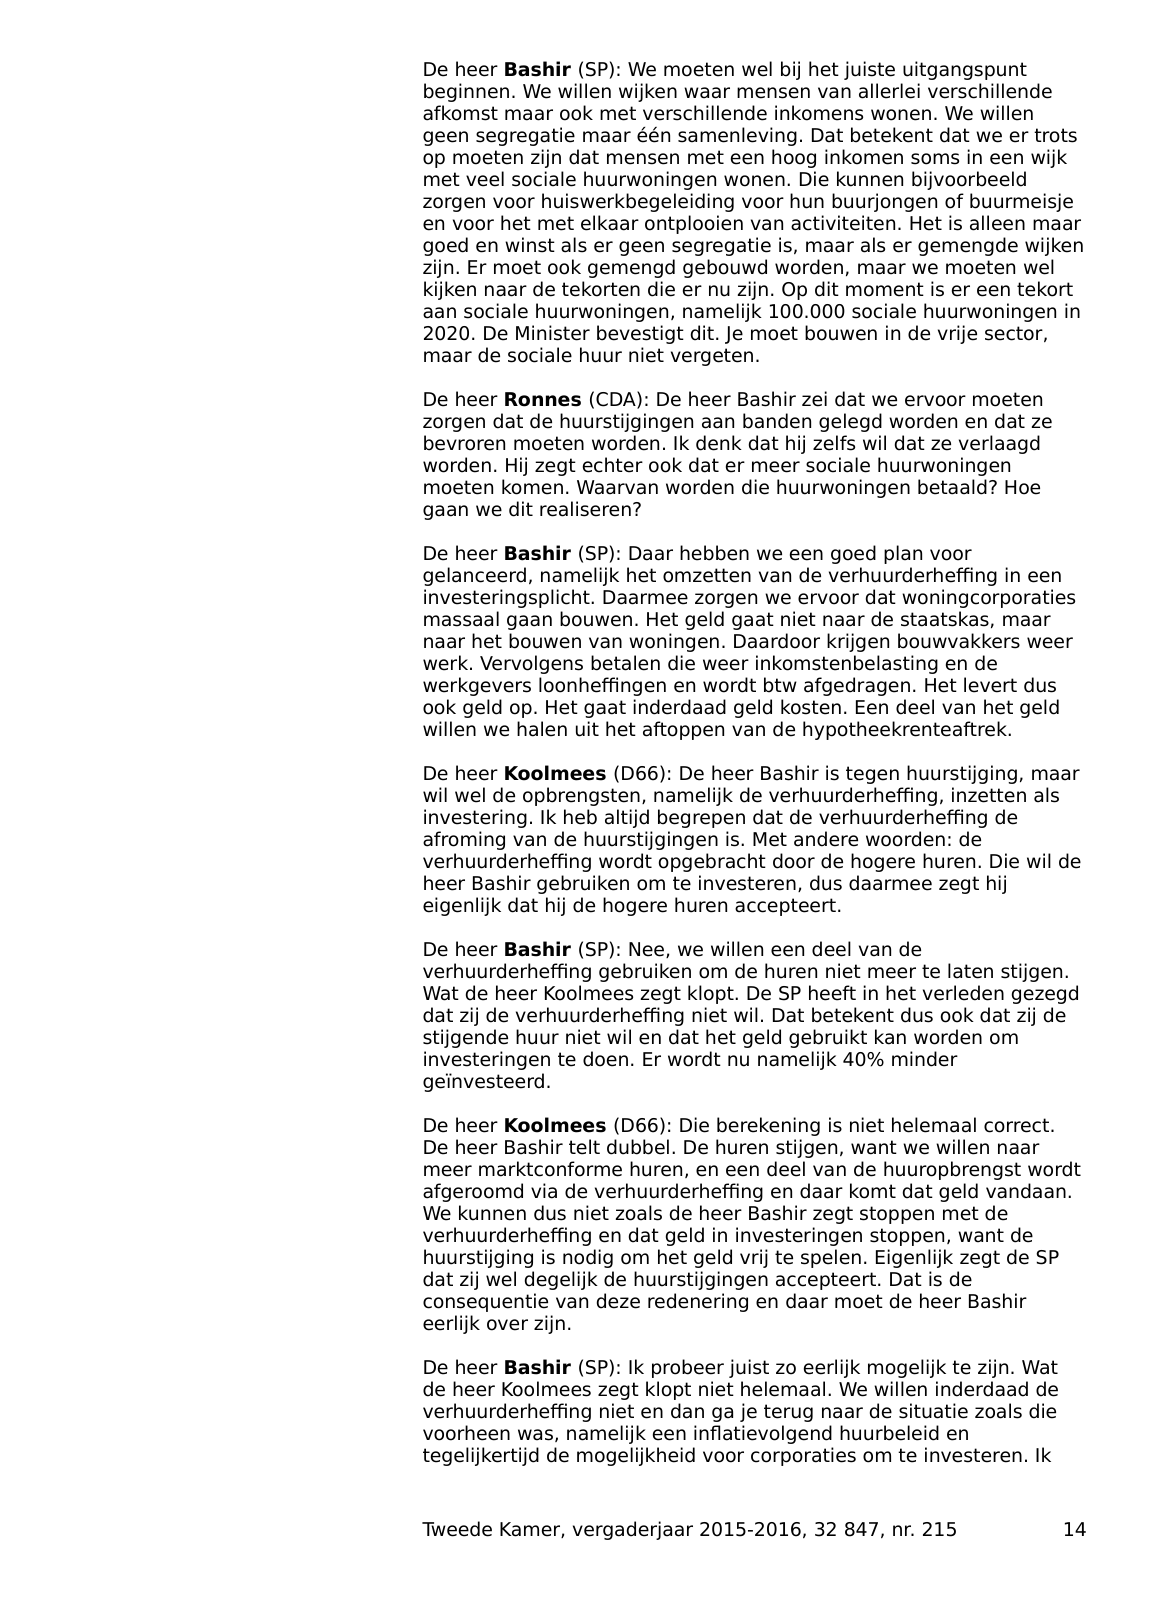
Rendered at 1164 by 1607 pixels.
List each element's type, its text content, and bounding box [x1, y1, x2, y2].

text De heer Bashir (SP): Ik probeer juist zo eerlijk mogelijk te zijn. Wat de heer Koolmees zegt klopt niet helemaal. We willen inderdaad de verhuurderheffing niet en dan ga je terug naar de situatie zoals die voorheen was, namelijk een inflatievolgend huurbeleid en tegelijkertijd de mogelijkheid voor corporaties om te investeren. Ik [422, 1357, 1087, 1467]
text De heer Ronnes (CDA): De heer Bashir zei dat we ervoor moeten zorgen dat de huurstijgingen aan banden gelegd worden en dat ze bevroren moeten worden. Ik denk dat hij zelfs wil dat ze verlaagd worden. Hij zegt echter ook dat er meer sociale huurwoningen moeten komen. Waarvan worden die huurwoningen betaald? Hoe gaan we dit realiseren? [422, 389, 1087, 521]
text De heer Bashir (SP): Nee, we willen een deel van de verhuurderheffing gebruiken om de huren niet meer te laten stijgen. Wat de heer Koolmees zegt klopt. De SP heeft in het verleden gezegd dat zij de verhuurderheffing niet wil. Dat betekent dus ook dat zij de stijgende huur niet wil en dat het geld gebruikt kan worden om investeringen te doen. Er wordt nu namelijk 40% minder geïnvesteerd. [422, 939, 1087, 1093]
text De heer Koolmees (D66): Die berekening is niet helemaal correct. De heer Bashir telt dubbel. De huren stijgen, want we willen naar meer marktconforme huren, en een deel van de huuropbrengst wordt afgeroomd via de verhuurderheffing en daar komt dat geld vandaan. We kunnen dus niet zoals de heer Bashir zegt stoppen met de verhuurderheffing en dat geld in investeringen stoppen, want de huurstijging is nodig om het geld vrij te spelen. Eigenlijk zegt de SP dat zij wel degelijk de huurstijgingen accepteert. Dat is de consequentie van deze redenering en daar moet de heer Bashir eerlijk over zijn. [422, 1115, 1087, 1335]
text De heer Koolmees (D66): De heer Bashir is tegen huurstijging, maar wil wel de opbrengsten, namelijk de verhuurderheffing, inzetten als investering. Ik heb altijd begrepen dat de verhuurderheffing de afroming van de huurstijgingen is. Met andere woorden: de verhuurderheffing wordt opgebracht door de hogere huren. Die wil de heer Bashir gebruiken om te investeren, dus daarmee zegt hij eigenlijk dat hij de hogere huren accepteert. [422, 763, 1087, 917]
text De heer Bashir (SP): We moeten wel bij het juiste uitgangspunt beginnen. We willen wijken waar mensen van allerlei verschillende afkomst maar ook met verschillende inkomens wonen. We willen geen segregatie maar één samenleving. Dat betekent dat we er trots op moeten zijn dat mensen met een hoog inkomen soms in een wijk met veel sociale huurwoningen wonen. Die kunnen bijvoorbeeld zorgen voor huiswerkbegeleiding voor hun buurjongen of buurmeisje en voor het met elkaar ontplooien van activiteiten. Het is alleen maar goed en winst als er geen segregatie is, maar als er gemengde wijken zijn. Er moet ook gemengd gebouwd worden, maar we moeten wel kijken naar de tekorten die er nu zijn. Op dit moment is er een tekort aan sociale huurwoningen, namelijk 100.000 sociale huurwoningen in 2020. De Minister bevestigt dit. Je moet bouwen in de vrije sector, maar de sociale huur niet vergeten. [422, 59, 1087, 367]
text De heer Bashir (SP): Daar hebben we een goed plan voor gelanceerd, namelijk het omzetten van de verhuurderheffing in een investeringsplicht. Daarmee zorgen we ervoor dat woningcorporaties massaal gaan bouwen. Het geld gaat niet naar de staatskas, maar naar het bouwen van woningen. Daardoor krijgen bouwvakkers weer werk. Vervolgens betalen die weer inkomstenbelasting en de werkgevers loonheffingen en wordt btw afgedragen. Het levert dus ook geld op. Het gaat inderdaad geld kosten. Een deel van het geld willen we halen uit het aftoppen van de hypotheekrenteaftrek. [422, 543, 1087, 741]
